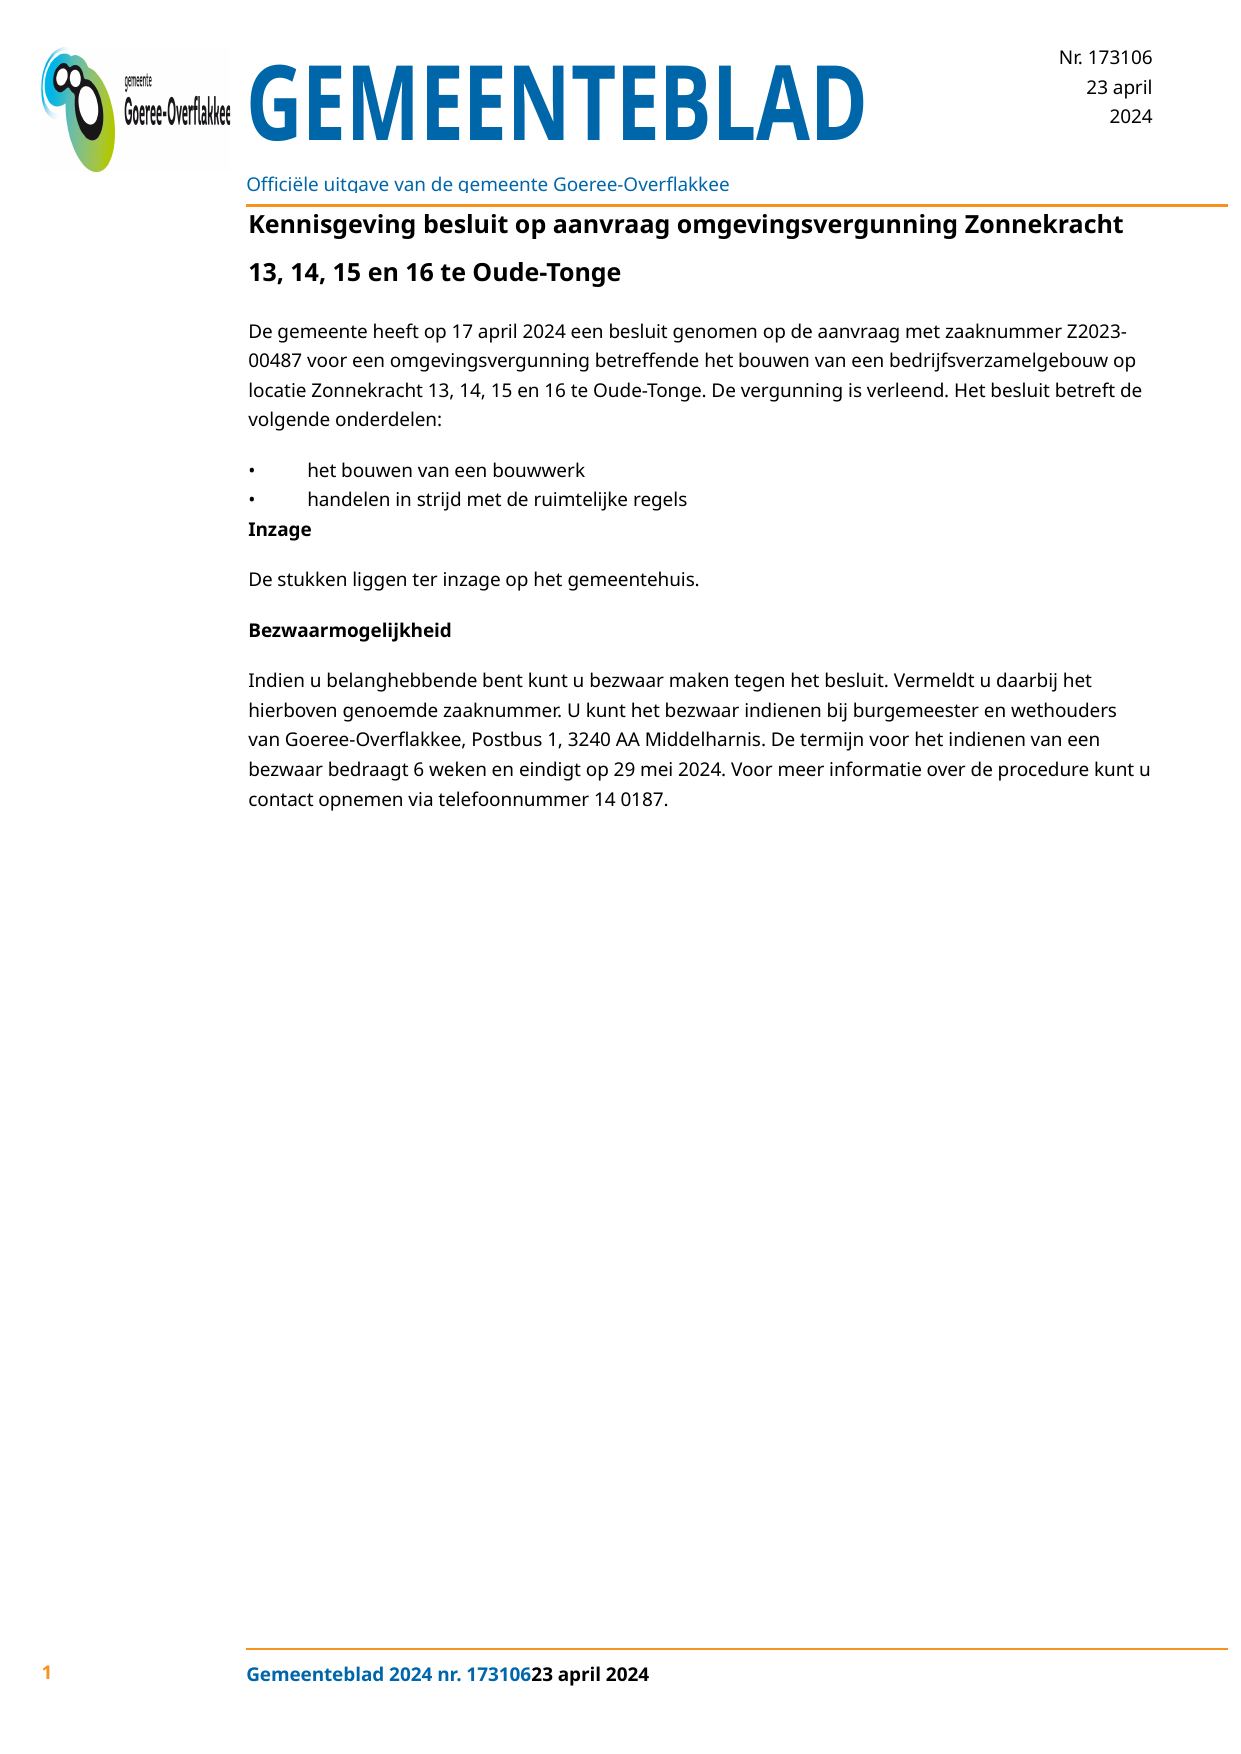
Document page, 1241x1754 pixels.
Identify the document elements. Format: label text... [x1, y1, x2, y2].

text Inzage [248, 516, 1152, 542]
list het bouwen van een bouwwerk [248, 457, 1152, 483]
text De gemeente heeft op 17 april 2024 een besluit genomen op de aanvraag met zaaknummer Z2023-00487 voor een omgevingsvergunning betreffende het bouwen van een bedrijfsverzamelgebouw op locatie Zonnekracht 13, 14, 15 en 16 te Oude-Tonge. De vergunning is verleend. Het besluit betreft de volgende onderdelen: [248, 318, 1152, 432]
text Kennisgeving besluit op aanvraag omgevingsvergunning Zonnekracht 13, 14, 15 en 16 te Oude-Tonge [248, 207, 1152, 288]
text Bezwaarmogelijkheid [248, 617, 1152, 643]
picture [41, 47, 231, 172]
list handelen in strijd met de ruimtelijke regels [248, 487, 1152, 512]
text De stukken liggen ter inzage op het gemeentehuis. [248, 567, 1152, 592]
text Indien u belanghebbende bent kunt u bezwaar maken tegen het besluit. Vermeldt u daarbij het hierboven genoemde zaaknummer. U kunt het bezwaar indienen bij burgemeester en wethouders van Goeree-Overflakkee, Postbus 1, 3240 AA Middelharnis. De termijn voor het indienen van een bezwaar bedraagt 6 weken en eindigt op 29 mei 2024. Voor meer informatie over de procedure kunt u contact opnemen via telefoonnummer 14 0187. [248, 667, 1152, 812]
